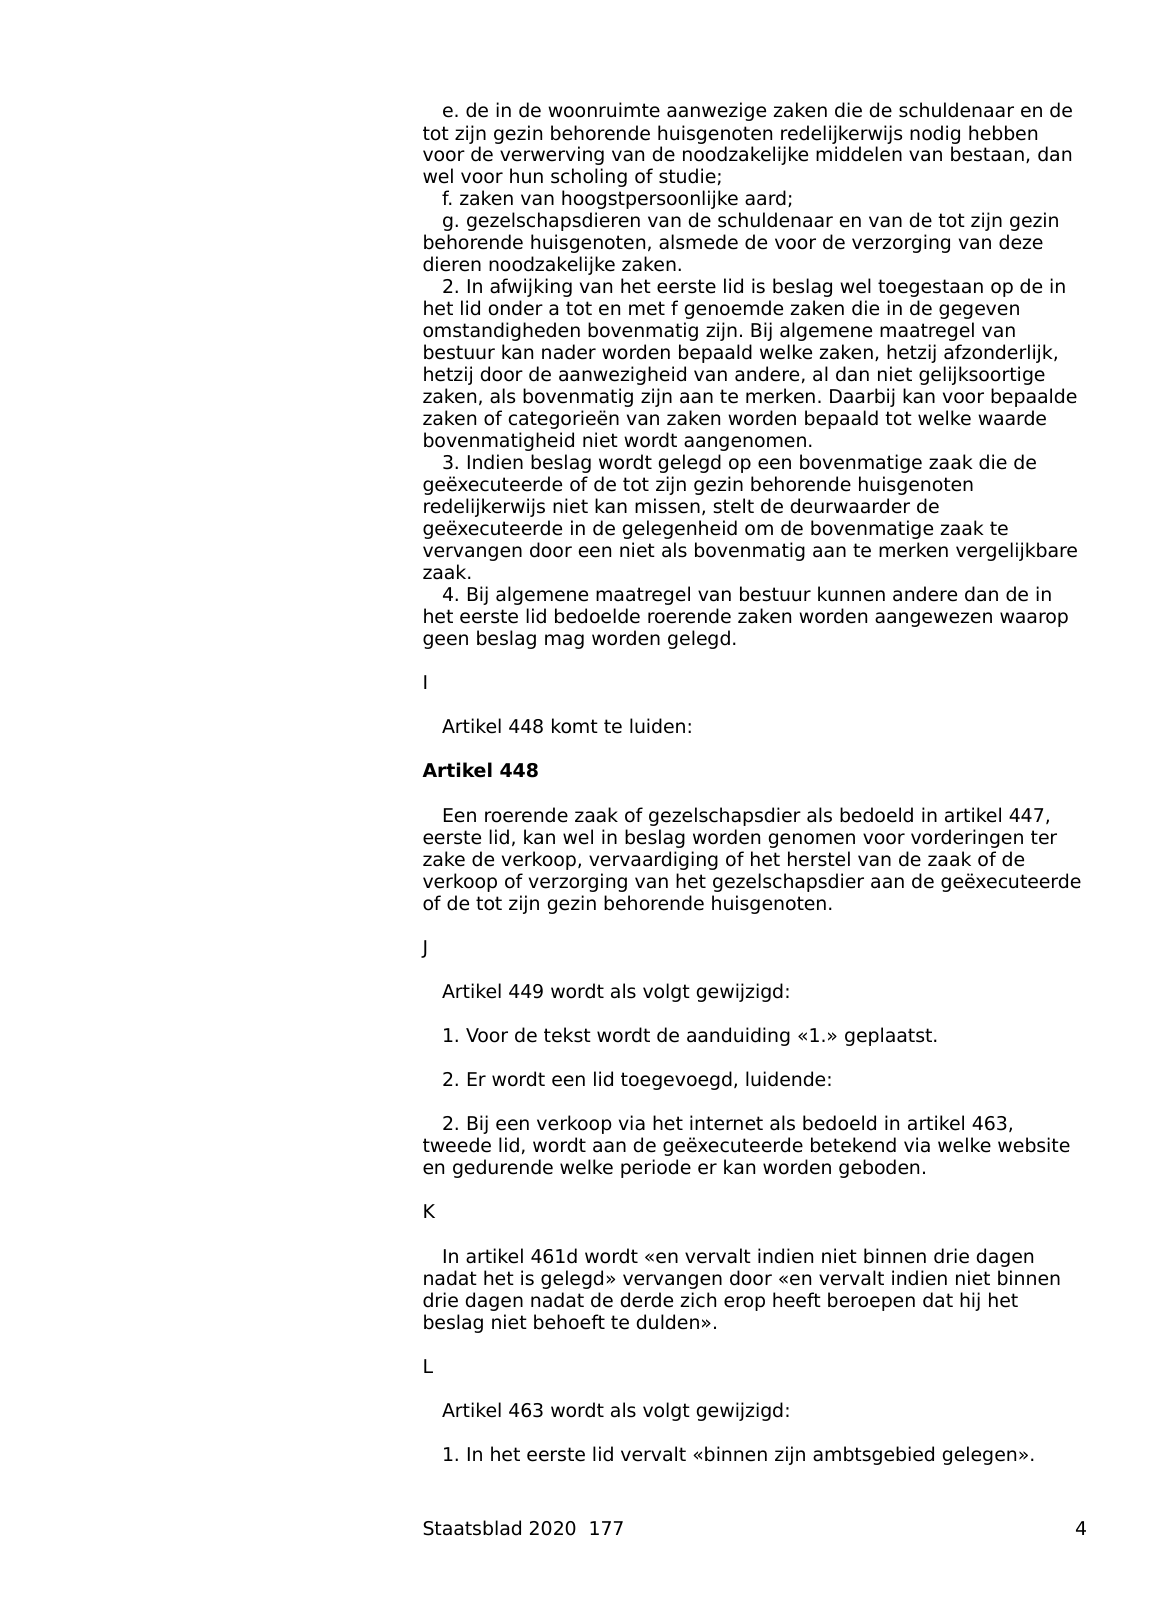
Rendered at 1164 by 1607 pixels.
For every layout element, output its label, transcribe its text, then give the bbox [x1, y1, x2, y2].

text 2. Bij een verkoop via het internet als bedoeld in artikel 463, tweede lid, wordt aan de geëxecuteerde betekend via welke website en gedurende welke periode er kan worden geboden. [422, 1113, 1087, 1179]
text Artikel 449 wordt als volgt gewijzigd: [422, 981, 1087, 1003]
text L [422, 1356, 1087, 1378]
text 2. Er wordt een lid toegevoegd, luidende: [422, 1069, 1087, 1091]
text K [422, 1201, 1087, 1223]
subtitle Artikel 448 [422, 760, 1087, 782]
text 4. Bij algemene maatregel van bestuur kunnen andere dan de in het eerste lid bedoelde roerende zaken worden aangewezen waarop geen beslag mag worden gelegd. [422, 584, 1087, 650]
text g. gezelschapsdieren van de schuldenaar en van de tot zijn gezin behorende huisgenoten, alsmede de voor de verzorging van deze dieren noodzakelijke zaken. [422, 210, 1087, 276]
text Artikel 463 wordt als volgt gewijzigd: [422, 1400, 1087, 1422]
text Artikel 448 komt te luiden: [422, 716, 1087, 738]
text 1. In het eerste lid vervalt «binnen zijn ambtsgebied gelegen». [422, 1444, 1087, 1466]
text f. zaken van hoogstpersoonlijke aard; [422, 188, 1087, 210]
text In artikel 461d wordt «en vervalt indien niet binnen drie dagen nadat het is gelegd» vervangen door «en vervalt indien niet binnen drie dagen nadat de derde zich erop heeft beroepen dat hij het beslag niet behoeft te dulden». [422, 1246, 1087, 1333]
text Een roerende zaak of gezelschapsdier als bedoeld in artikel 447, eerste lid, kan wel in beslag worden genomen voor vorderingen ter zake de verkoop, vervaardiging of het herstel van de zaak of de verkoop of verzorging van het gezelschapsdier aan de geëxecuteerde of de tot zijn gezin behorende huisgenoten. [422, 804, 1087, 914]
text 1. Voor de tekst wordt de aanduiding «1.» geplaatst. [422, 1025, 1087, 1047]
text 3. Indien beslag wordt gelegd op een bovenmatige zaak die de geëxecuteerde of de tot zijn gezin behorende huisgenoten redelijkerwijs niet kan missen, stelt de deurwaarder de geëxecuteerde in de gelegenheid om de bovenmatige zaak te vervangen door een niet als bovenmatig aan te merken vergelijkbare zaak. [422, 452, 1087, 584]
text e. de in de woonruimte aanwezige zaken die de schuldenaar en de tot zijn gezin behorende huisgenoten redelijkerwijs nodig hebben voor de verwerving van de noodzakelijke middelen van bestaan, dan wel voor hun scholing of studie; [422, 100, 1087, 188]
text I [422, 672, 1087, 694]
text J [422, 937, 1087, 959]
text 2. In afwijking van het eerste lid is beslag wel toegestaan op de in het lid onder a tot en met f genoemde zaken die in de gegeven omstandigheden bovenmatig zijn. Bij algemene maatregel van bestuur kan nader worden bepaald welke zaken, hetzij afzonderlijk, hetzij door de aanwezigheid van andere, al dan niet gelijksoortige zaken, als bovenmatig zijn aan te merken. Daarbij kan voor bepaalde zaken of categorieën van zaken worden bepaald tot welke waarde bovenmatigheid niet wordt aangenomen. [422, 276, 1087, 452]
